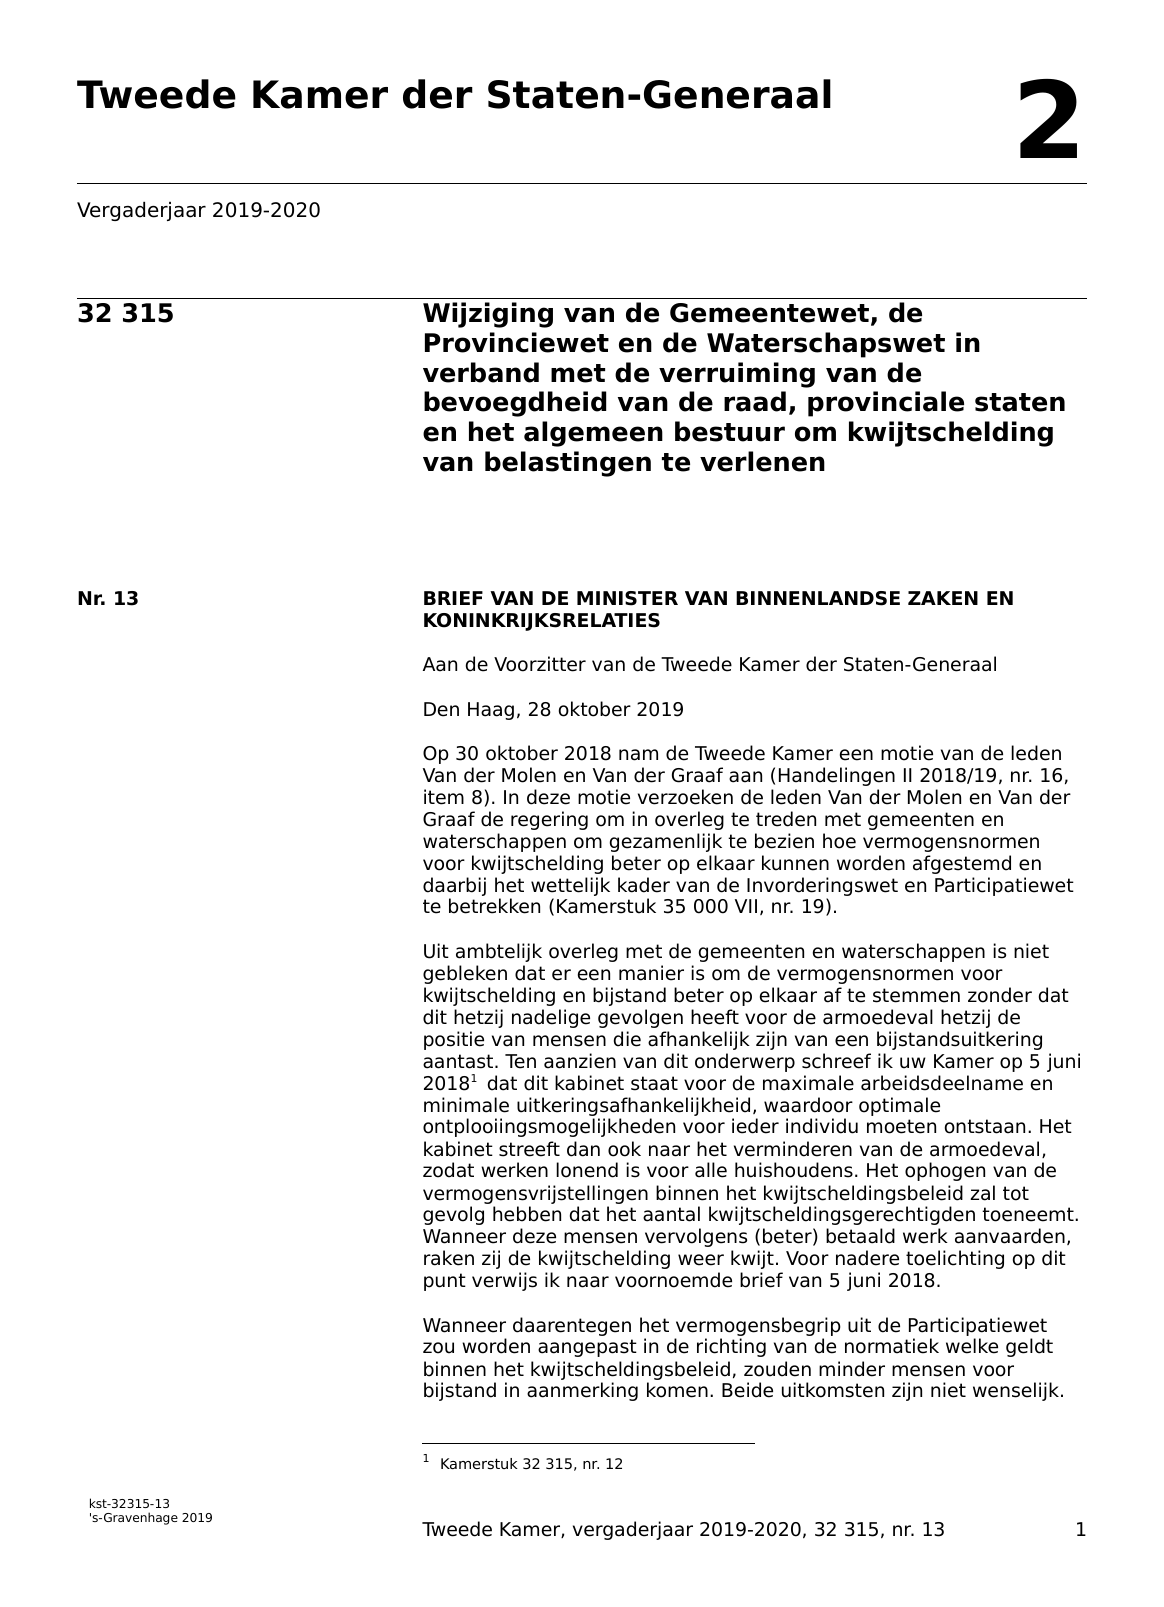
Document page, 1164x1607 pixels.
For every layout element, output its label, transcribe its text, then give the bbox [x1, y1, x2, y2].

text Op 30 oktober 2018 nam de Tweede Kamer een motie van de leden Van der Molen en Van der Graaf aan (Handelingen II 2018/19, nr. 16, item 8). In deze motie verzoeken de leden Van der Molen en Van der Graaf de regering om in overleg te treden met gemeenten en waterschappen om gezamenlijk te bezien hoe vermogensnormen voor kwijtschelding beter op elkaar kunnen worden afgestemd en daarbij het wettelijk kader van de Invorderingswet en Participatiewet te betrekken (Kamerstuk 35 000 VII, nr. 19). [422, 743, 1087, 918]
text Aan de Voorzitter van de Tweede Kamer der Staten-Generaal [422, 654, 1087, 676]
text 's-Gravenhage 2019 [88, 1511, 323, 1525]
text Kamerstuk 32 315, nr. 12 [422, 1452, 1087, 1474]
table_cell Vergaderjaar 2019-2020 [77, 184, 1087, 298]
subtitle 32 315 Wijziging van de Gemeentewet, de Provinciewet en de Waterschapswet in verband met de verruiming van de bevoegdheid van de raad, provinciale staten en het algemeen bestuur om kwijtschelding van belastingen te verlenen [77, 299, 1087, 477]
text Den Haag, 28 oktober 2019 [422, 698, 1087, 720]
text Uit ambtelijk overleg met de gemeenten en waterschappen is niet gebleken dat er een manier is om de vermogensnormen voor kwijtschelding en bijstand beter op elkaar af te stemmen zonder dat dit hetzij nadelige gevolgen heeft voor de armoedeval hetzij de positie van mensen die afhankelijk zijn van een bijstandsuitkering aantast. Ten aanzien van dit onderwerp schreef ik uw Kamer op 5 juni 2018 dat dit kabinet staat voor de maximale arbeidsdeelname en minimale uitkeringsafhankelijkheid, waardoor optimale ontplooiingsmogelijkheden voor ieder individu moeten ontstaan. Het kabinet streeft dan ook naar het verminderen van de armoedeval, zodat werken lonend is voor alle huishoudens. Het ophogen van de vermogensvrijstellingen binnen het kwijtscheldingsbeleid zal tot gevolg hebben dat het aantal kwijtscheldingsgerechtigden toeneemt. Wanneer deze mensen vervolgens (beter) betaald werk aanvaarden, raken zij de kwijtschelding weer kwijt. Voor nadere toelichting op dit punt verwijs ik naar voornoemde brief van 5 juni 2018. [422, 941, 1087, 1292]
table_header 2 [886, 59, 1087, 183]
subtitle Nr. 13 BRIEF VAN DE MINISTER VAN BINNENLANDSE ZAKEN EN KONINKRIJKSRELATIES [77, 588, 1087, 632]
text Wanneer daarentegen het vermogensbegrip uit de Participatiewet zou worden aangepast in de richting van de normatiek welke geldt binnen het kwijtscheldingsbeleid, zouden minder mensen voor bijstand in aanmerking komen. Beide uitkomsten zijn niet wenselijk. [422, 1314, 1087, 1402]
text kst-32315-13 [88, 1497, 323, 1511]
table_header Tweede Kamer der Staten-Generaal [77, 59, 886, 183]
